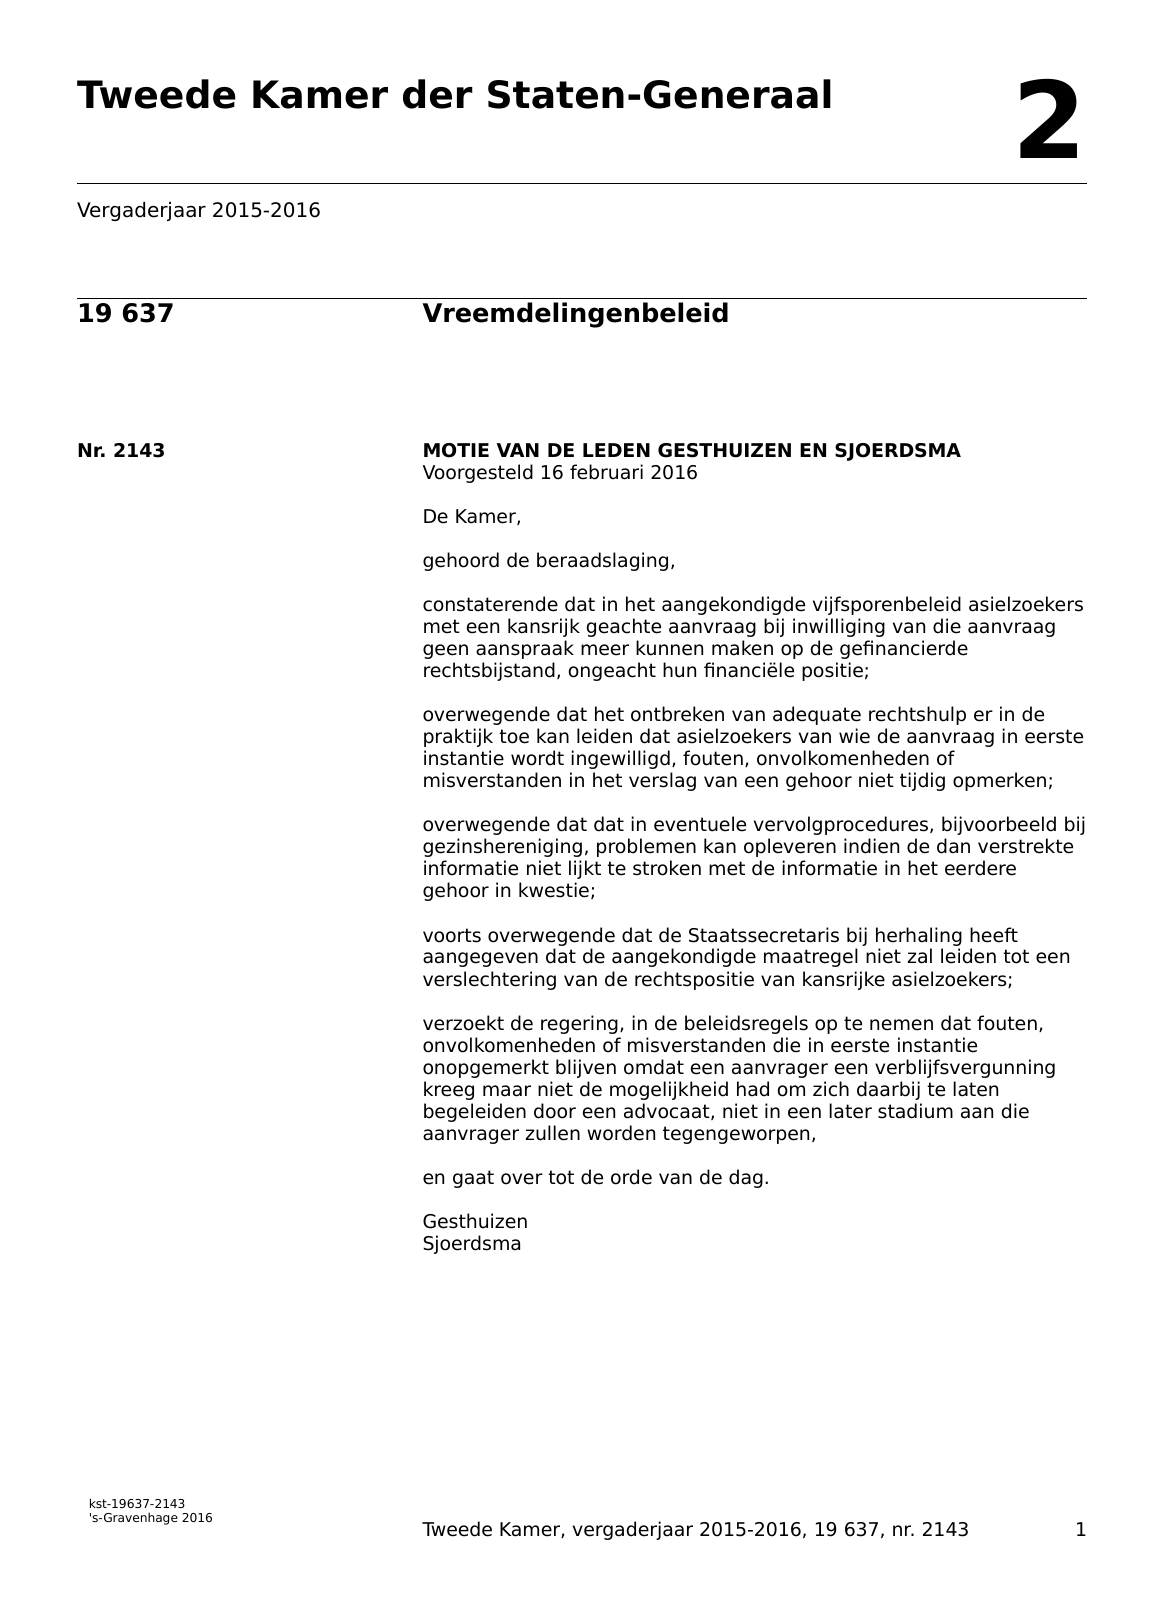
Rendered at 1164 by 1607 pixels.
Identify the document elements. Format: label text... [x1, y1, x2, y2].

text overwegende dat het ontbreken van adequate rechtshulp er in de praktijk toe kan leiden dat asielzoekers van wie de aanvraag in eerste instantie wordt ingewilligd, fouten, onvolkomenheden of misverstanden in het verslag van een gehoor niet tijdig opmerken; [422, 704, 1087, 792]
text Sjoerdsma [422, 1233, 1087, 1255]
text De Kamer, [422, 506, 1087, 528]
table_cell Vergaderjaar 2015-2016 [77, 184, 1087, 298]
text Voorgesteld 16 februari 2016 [422, 462, 1087, 484]
text verzoekt de regering, in de beleidsregels op te nemen dat fouten, onvolkomenheden of misverstanden die in eerste instantie onopgemerkt blijven omdat een aanvrager een verblijfsvergunning kreeg maar niet de mogelijkheid had om zich daarbij te laten begeleiden door een advocaat, niet in een later stadium aan die aanvrager zullen worden tegengeworpen, [422, 1013, 1087, 1144]
table_header 2 [886, 59, 1087, 183]
text gehoord de beraadslaging, [422, 550, 1087, 572]
table_header Tweede Kamer der Staten-Generaal [77, 59, 886, 183]
subtitle 19 637 Vreemdelingenbeleid [77, 299, 1087, 329]
text voorts overwegende dat de Staatssecretaris bij herhaling heeft aangegeven dat de aangekondigde maatregel niet zal leiden tot een verslechtering van de rechtspositie van kansrijke asielzoekers; [422, 924, 1087, 990]
text kst-19637-2143 [88, 1497, 323, 1511]
text Gesthuizen [422, 1211, 1087, 1233]
text en gaat over tot de orde van de dag. [422, 1167, 1087, 1189]
text 's-Gravenhage 2016 [88, 1511, 323, 1525]
text constaterende dat in het aangekondigde vijfsporenbeleid asielzoekers met een kansrijk geachte aanvraag bij inwilliging van die aanvraag geen aanspraak meer kunnen maken op de gefinancierde rechtsbijstand, ongeacht hun financiële positie; [422, 594, 1087, 682]
subtitle Nr. 2143 MOTIE VAN DE LEDEN GESTHUIZEN EN SJOERDSMA [77, 440, 1087, 462]
text overwegende dat dat in eventuele vervolgprocedures, bijvoorbeeld bij gezinshereniging, problemen kan opleveren indien de dan verstrekte informatie niet lijkt te stroken met de informatie in het eerdere gehoor in kwestie; [422, 814, 1087, 902]
